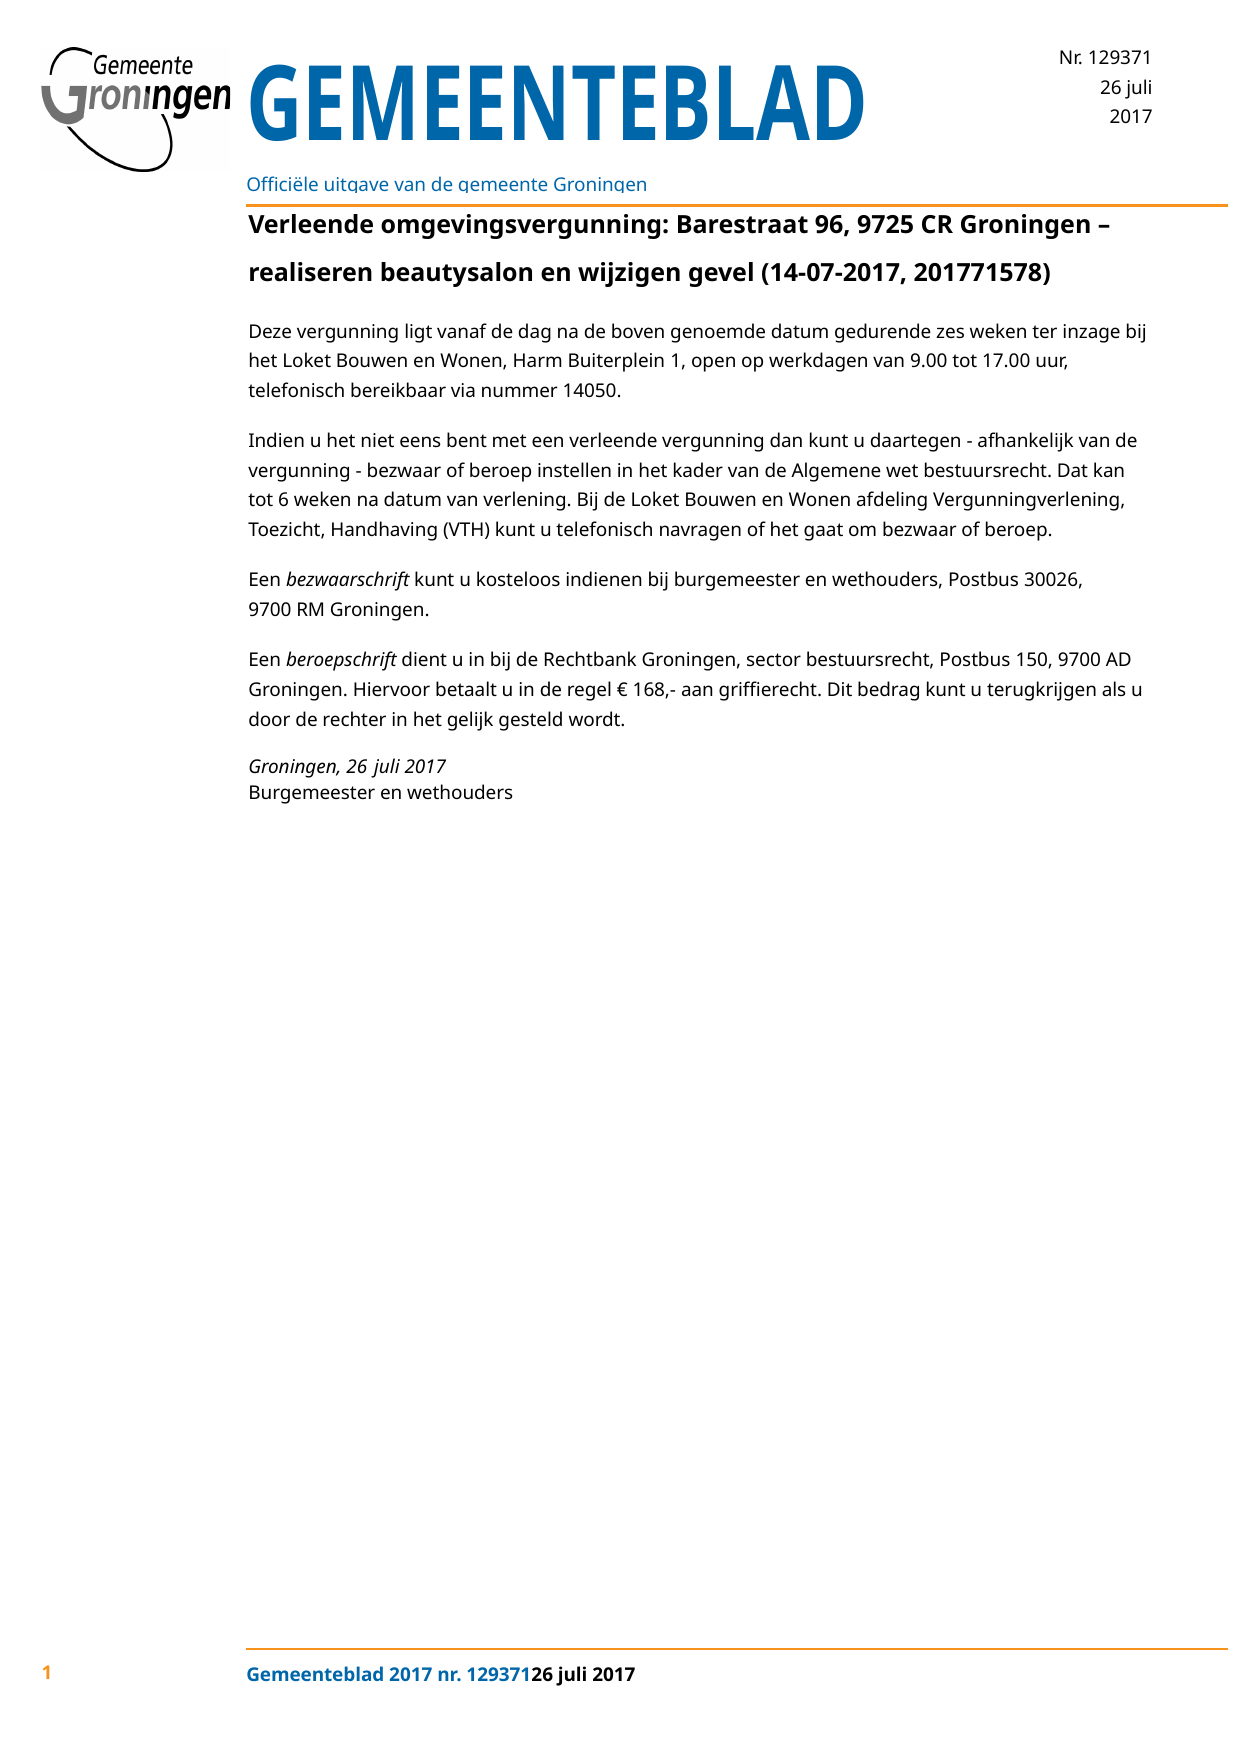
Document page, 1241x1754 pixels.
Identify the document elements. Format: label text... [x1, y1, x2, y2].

picture [41, 47, 231, 172]
text Groningen, 26 juli 2017 [248, 754, 1152, 779]
text Een bezwaarschrift kunt u kosteloos indienen bij burgemeester en wethouders, Postbus 30026, 9700 RM Groningen. [248, 567, 1152, 622]
text Burgemeester en wethouders [248, 779, 1152, 805]
text Een beroepschrift dient u in bij de Rechtbank Groningen, sector bestuursrecht, Postbus 150, 9700 AD Groningen. Hiervoor betaalt u in de regel € 168,- aan griffierecht. Dit bedrag kunt u terugkrijgen als u door de rechter in het gelijk gesteld wordt. [248, 647, 1152, 732]
text Deze vergunning ligt vanaf de dag na de boven genoemde datum gedurende zes weken ter inzage bij het Loket Bouwen en Wonen, Harm Buiterplein 1, open op werkdagen van 9.00 tot 17.00 uur, telefonisch bereikbaar via nummer 14050. [248, 318, 1152, 403]
text Indien u het niet eens bent met een verleende vergunning dan kunt u daartegen - afhankelijk van de vergunning - bezwaar of beroep instellen in het kader van de Algemene wet bestuursrecht. Dat kan tot 6 weken na datum van verlening. Bij de Loket Bouwen en Wonen afdeling Vergunningverlening, Toezicht, Handhaving (VTH) kunt u telefonisch navragen of het gaat om bezwaar of beroep. [248, 427, 1152, 542]
text Verleende omgevingsvergunning: Barestraat 96, 9725 CR Groningen – realiseren beautysalon en wijzigen gevel (14-07-2017, 201771578) [248, 207, 1152, 288]
